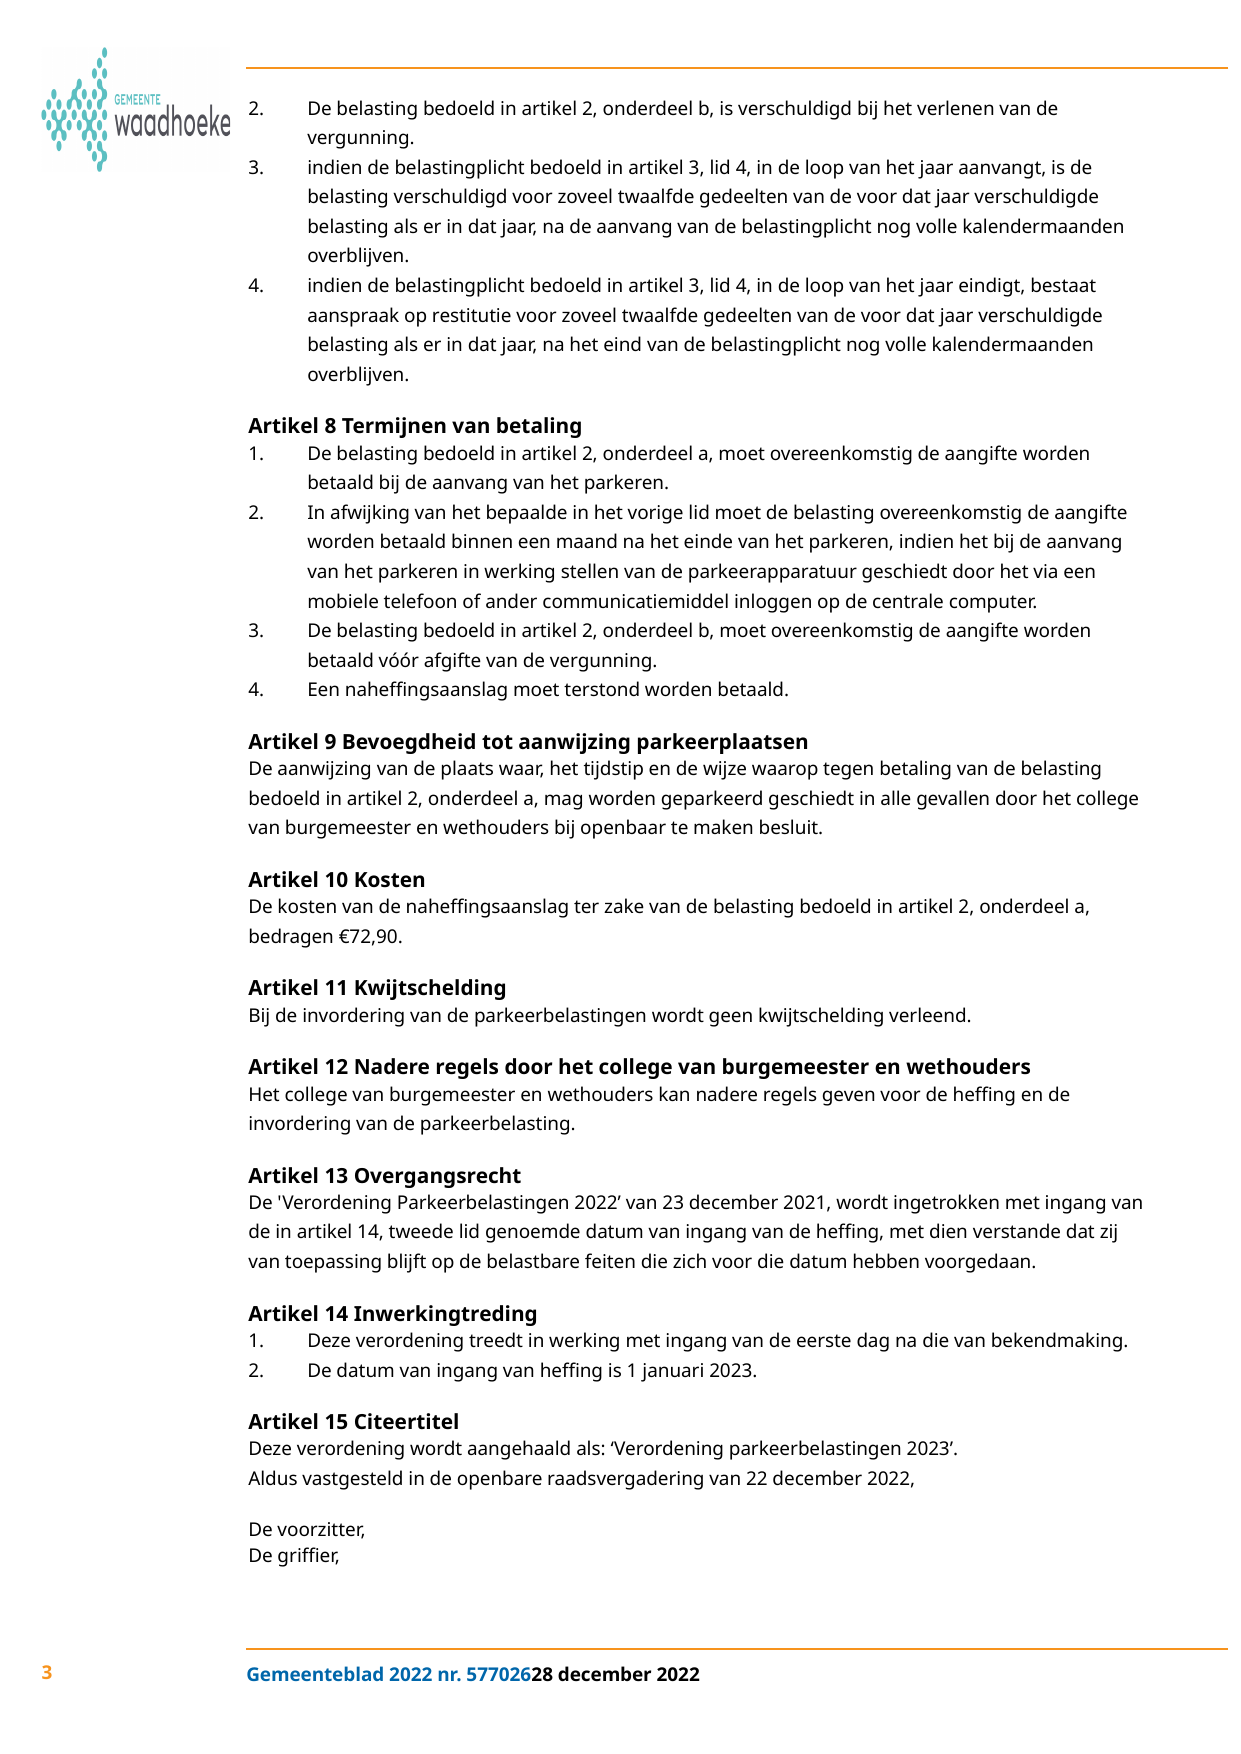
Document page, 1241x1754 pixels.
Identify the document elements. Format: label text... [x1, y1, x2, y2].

text De voorzitter, [248, 1517, 1152, 1542]
text Artikel 8 Termijnen van betaling [248, 411, 1152, 440]
text De aanwijzing van de plaats waar, het tijdstip en de wijze waarop tegen betaling van de belasting bedoeld in artikel 2, onderdeel a, mag worden geparkeerd geschiedt in alle gevallen door het college van burgemeester en wethouders bij openbaar te maken besluit. [248, 755, 1152, 840]
list De belasting bedoeld in artikel 2, onderdeel b, moet overeenkomstig de aangifte worden betaald vóór afgifte van de vergunning. [248, 617, 1152, 673]
list Een naheffingsaanslag moet terstond worden betaald. [248, 677, 1152, 702]
text Artikel 10 Kosten [248, 865, 1152, 893]
text Aldus vastgesteld in de openbare raadsvergadering van 22 december 2022, [248, 1465, 1152, 1491]
list Deze verordening treedt in werking met ingang van de eerste dag na die van bekendmaking. [248, 1327, 1152, 1353]
text Artikel 9 Bevoegdheid tot aanwijzing parkeerplaatsen [248, 727, 1152, 755]
text Artikel 14 Inwerkingtreding [248, 1299, 1152, 1327]
text De kosten van de naheffingsaanslag ter zake van de belasting bedoeld in artikel 2, onderdeel a, bedragen €72,90. [248, 893, 1152, 949]
text Deze verordening wordt aangehaald als: ‘Verordening parkeerbelastingen 2023’. [248, 1436, 1152, 1461]
text Bij de invordering van de parkeerbelastingen wordt geen kwijtschelding verleend. [248, 1002, 1152, 1028]
text Artikel 15 Citeertitel [248, 1407, 1152, 1436]
text Artikel 13 Overgangsrecht [248, 1161, 1152, 1189]
picture [41, 47, 231, 172]
list De belasting bedoeld in artikel 2, onderdeel b, is verschuldigd bij het verlenen van de vergunning. [248, 95, 1152, 150]
list indien de belastingplicht bedoeld in artikel 3, lid 4, in de loop van het jaar aanvangt, is de belasting verschuldigd voor zoveel twaalfde gedeelten van de voor dat jaar verschuldigde belasting als er in dat jaar, na de aanvang van de belastingplicht nog volle kalendermaanden overblijven. [248, 154, 1152, 268]
list In afwijking van het bepaalde in het vorige lid moet de belasting overeenkomstig de aangifte worden betaald binnen een maand na het einde van het parkeren, indien het bij de aanvang van het parkeren in werking stellen van de parkeerapparatuur geschiedt door het via een mobiele telefoon of ander communicatiemiddel inloggen op de centrale computer. [248, 499, 1152, 613]
text De griffier, [248, 1542, 1152, 1568]
text Artikel 12 Nadere regels door het college van burgemeester en wethouders [248, 1052, 1152, 1081]
text Het college van burgemeester en wethouders kan nadere regels geven voor de heffing en de invordering van de parkeerbelasting. [248, 1081, 1152, 1136]
text Artikel 11 Kwijtschelding [248, 973, 1152, 1002]
text De 'Verordening Parkeerbelastingen 2022’ van 23 december 2021, wordt ingetrokken met ingang van de in artikel 14, tweede lid genoemde datum van ingang van de heffing, met dien verstande dat zij van toepassing blijft op de belastbare feiten die zich voor die datum hebben voorgedaan. [248, 1189, 1152, 1274]
list indien de belastingplicht bedoeld in artikel 3, lid 4, in de loop van het jaar eindigt, bestaat aanspraak op restitutie voor zoveel twaalfde gedeelten van de voor dat jaar verschuldigde belasting als er in dat jaar, na het eind van de belastingplicht nog volle kalendermaanden overblijven. [248, 272, 1152, 387]
list De datum van ingang van heffing is 1 januari 2023. [248, 1357, 1152, 1382]
list De belasting bedoeld in artikel 2, onderdeel a, moet overeenkomstig de aangifte worden betaald bij de aanvang van het parkeren. [248, 440, 1152, 495]
